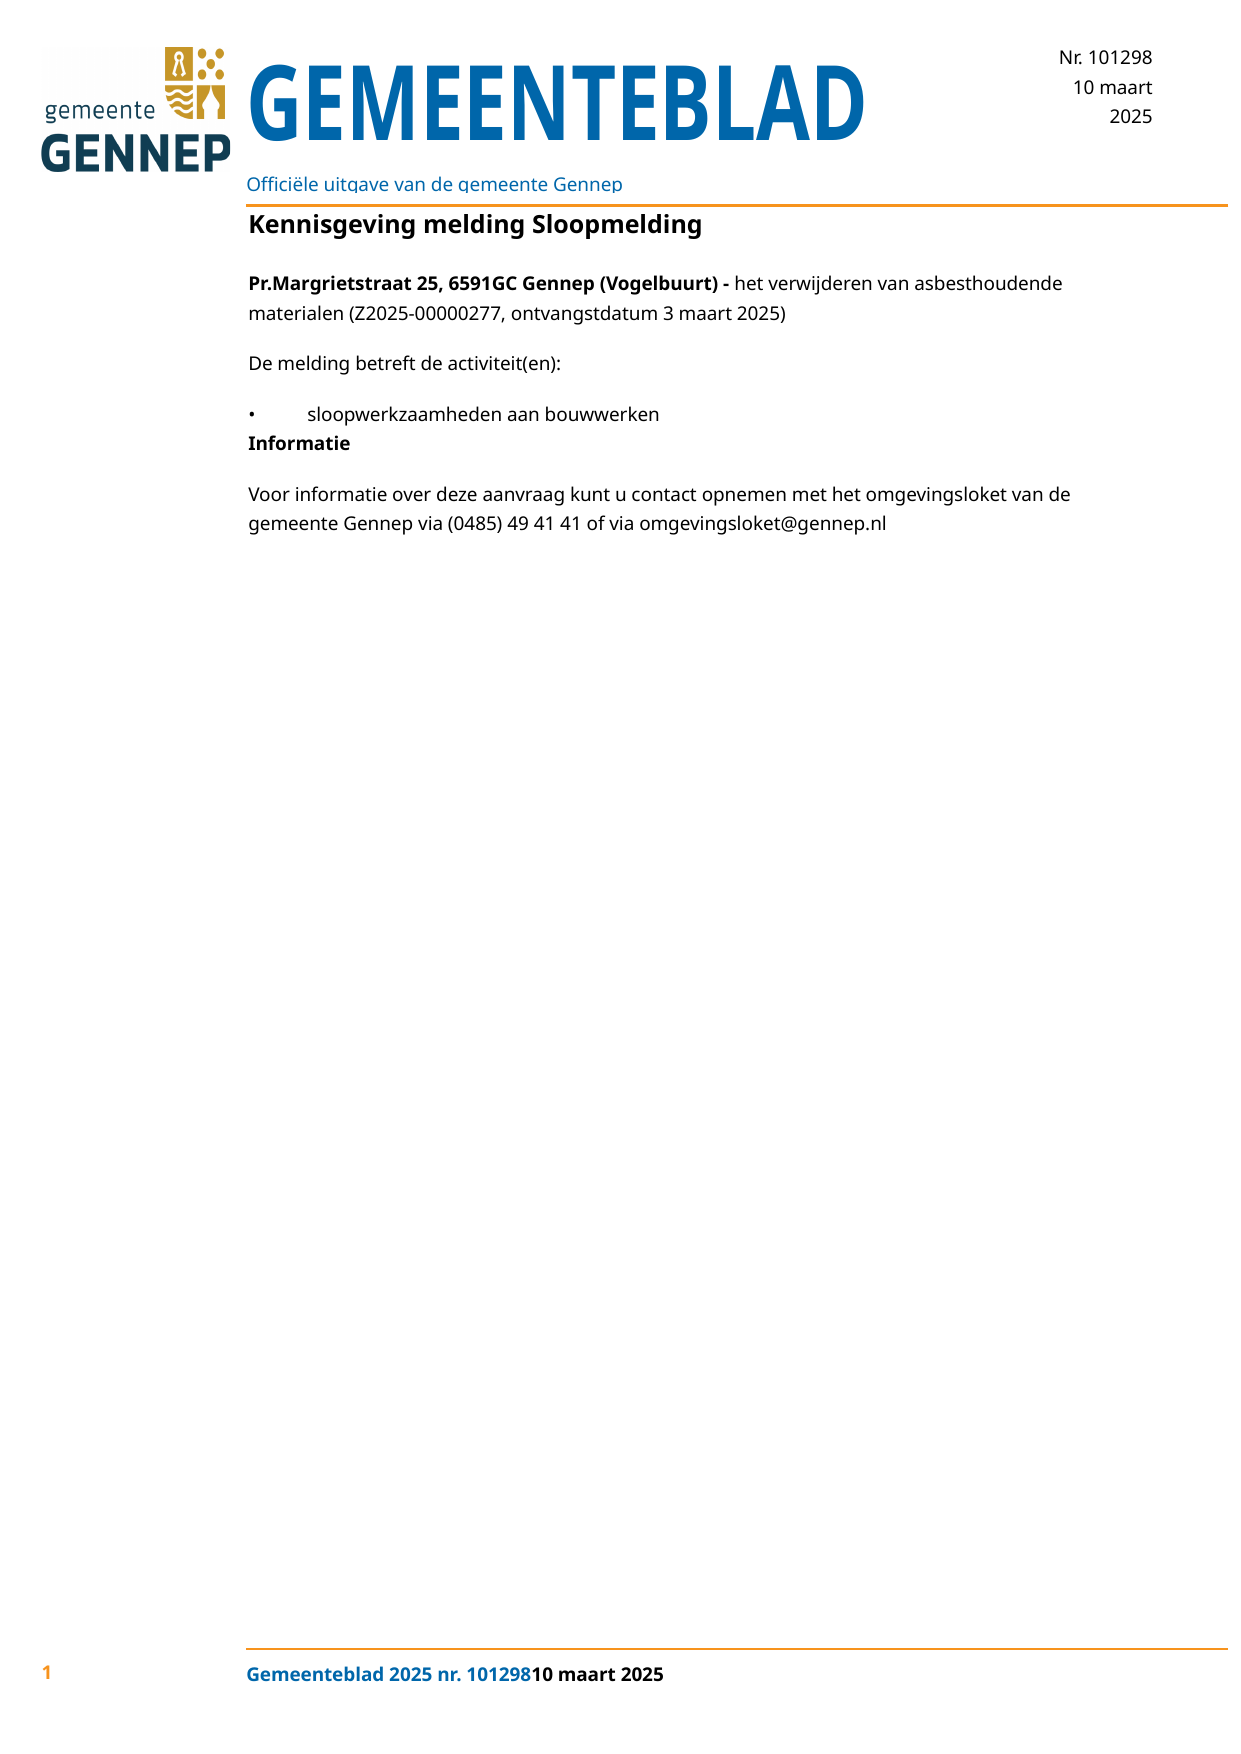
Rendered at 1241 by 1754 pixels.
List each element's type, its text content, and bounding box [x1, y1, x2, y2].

text Voor informatie over deze aanvraag kunt u contact opnemen met het omgevingsloket van de gemeente Gennep via (0485) 49 41 41 of via omgevingsloket@gennep.nl [248, 481, 1152, 536]
picture [41, 47, 231, 172]
text De melding betreft de activiteit(en): [248, 350, 1152, 376]
list sloopwerkzaamheden aan bouwwerken [248, 401, 1152, 426]
text Kennisgeving melding Sloopmelding [248, 207, 1152, 241]
text Pr.Margrietstraat 25, 6591GC Gennep (Vogelbuurt) - het verwijderen van asbesthoudende materialen (Z2025-00000277, ontvangstdatum 3 maart 2025) [248, 270, 1152, 326]
text Informatie [248, 430, 1152, 456]
